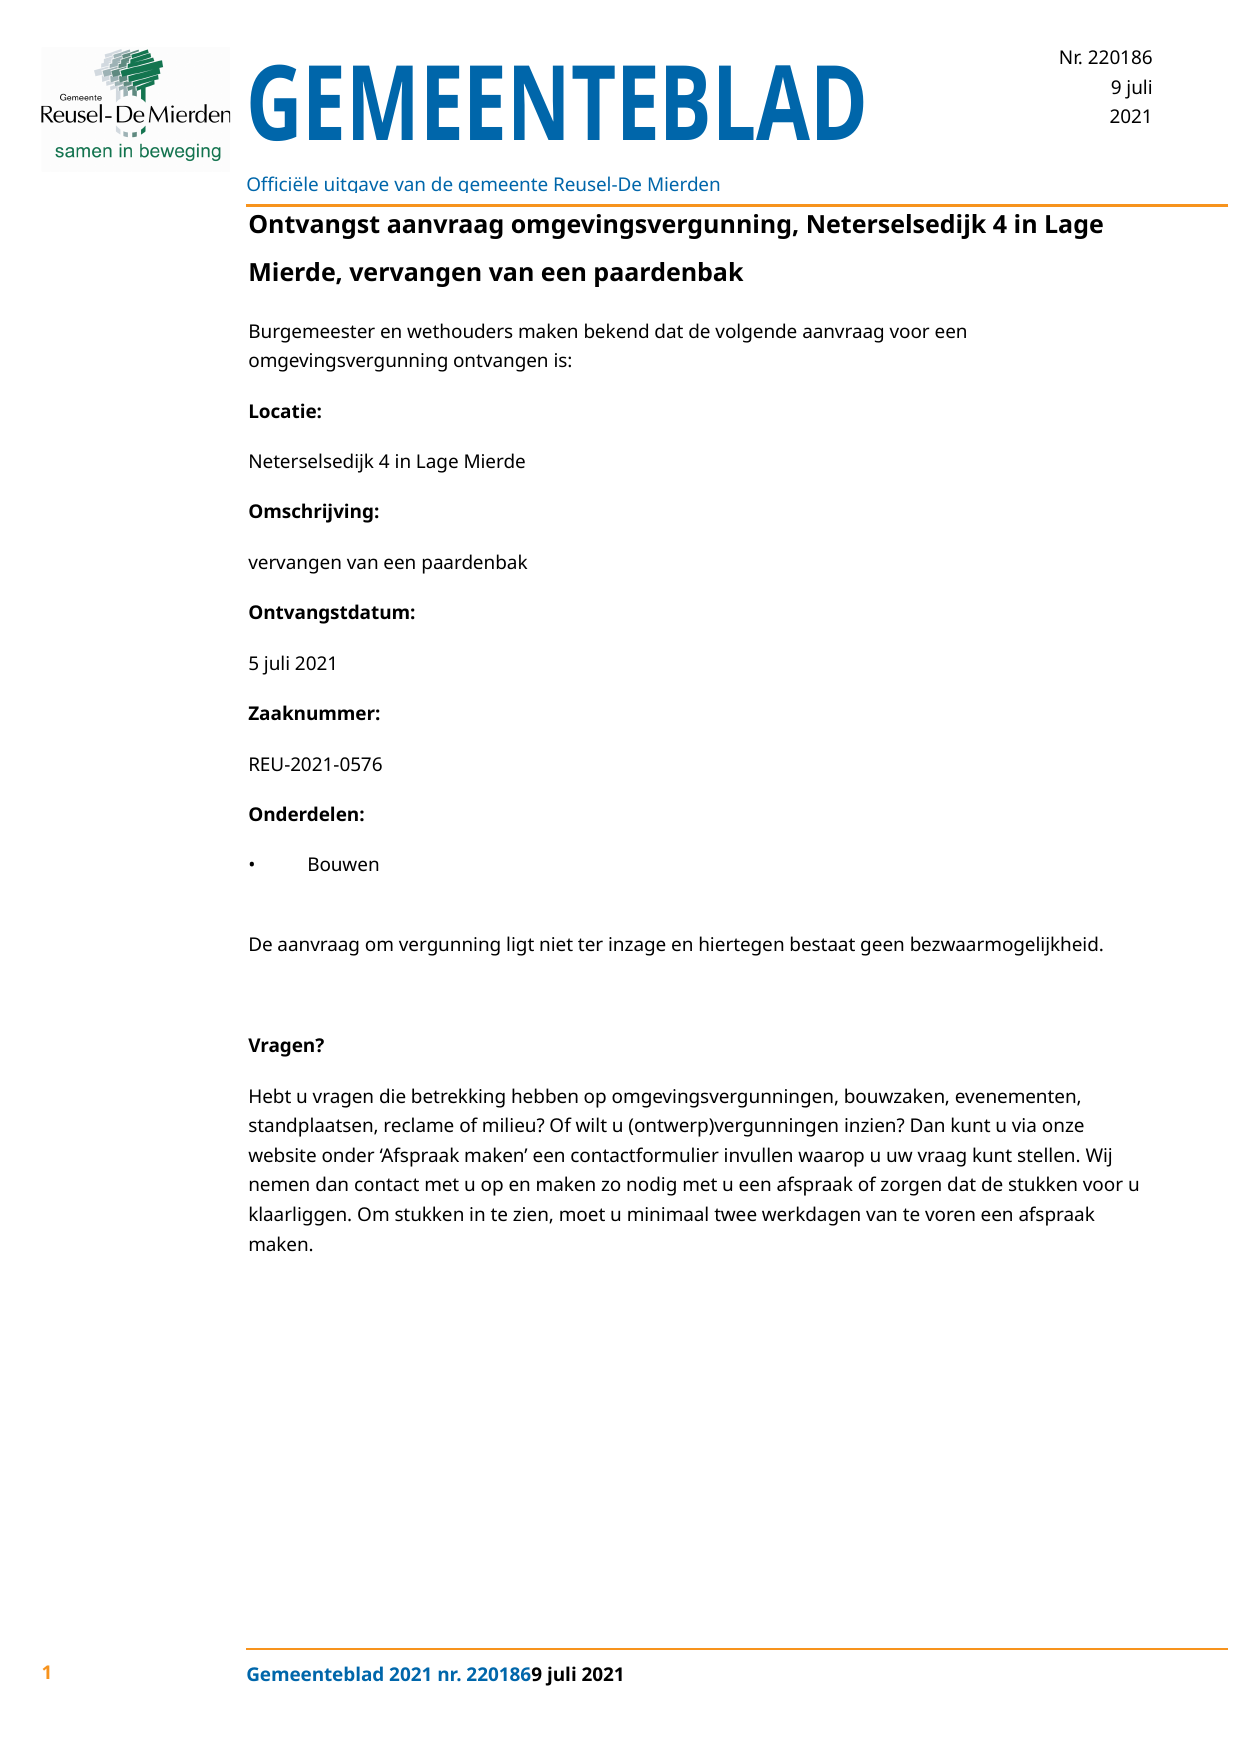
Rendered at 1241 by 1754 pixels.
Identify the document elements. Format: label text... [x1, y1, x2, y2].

picture [41, 47, 231, 172]
text De aanvraag om vergunning ligt niet ter inzage en hiertegen bestaat geen bezwaarmogelijkheid. [248, 932, 1152, 957]
text Ontvangst aanvraag omgevingsvergunning, Neterselsedijk 4 in Lage Mierde, vervangen van een paardenbak [248, 207, 1152, 288]
text Burgemeester en wethouders maken bekend dat de volgende aanvraag voor een omgevingsvergunning ontvangen is: [248, 318, 1152, 373]
text Ontvangstdatum: [248, 599, 1152, 625]
list Bouwen [248, 852, 1152, 877]
text Neterselsedijk 4 in Lage Mierde [248, 448, 1152, 474]
text 5 juli 2021 [248, 650, 1152, 676]
text Hebt u vragen die betrekking hebben op omgevingsvergunningen, bouwzaken, evenementen, standplaatsen, reclame of milieu? Of wilt u (ontwerp)vergunningen inzien? Dan kunt u via onze website onder ‘Afspraak maken’ een contactformulier invullen waarop u uw vraag kunt stellen. Wij nemen dan contact met u op en maken zo nodig met u een afspraak of zorgen dat de stukken voor u klaarliggen. Om stukken in te zien, moet u minimaal twee werkdagen van te voren een afspraak maken. [248, 1083, 1152, 1257]
text Onderdelen: [248, 801, 1152, 827]
text Locatie: [248, 398, 1152, 424]
text Vragen? [248, 1032, 1152, 1058]
text vervangen van een paardenbak [248, 549, 1152, 575]
text Omschrijving: [248, 499, 1152, 524]
text Zaaknummer: [248, 700, 1152, 726]
text REU-2021-0576 [248, 751, 1152, 777]
